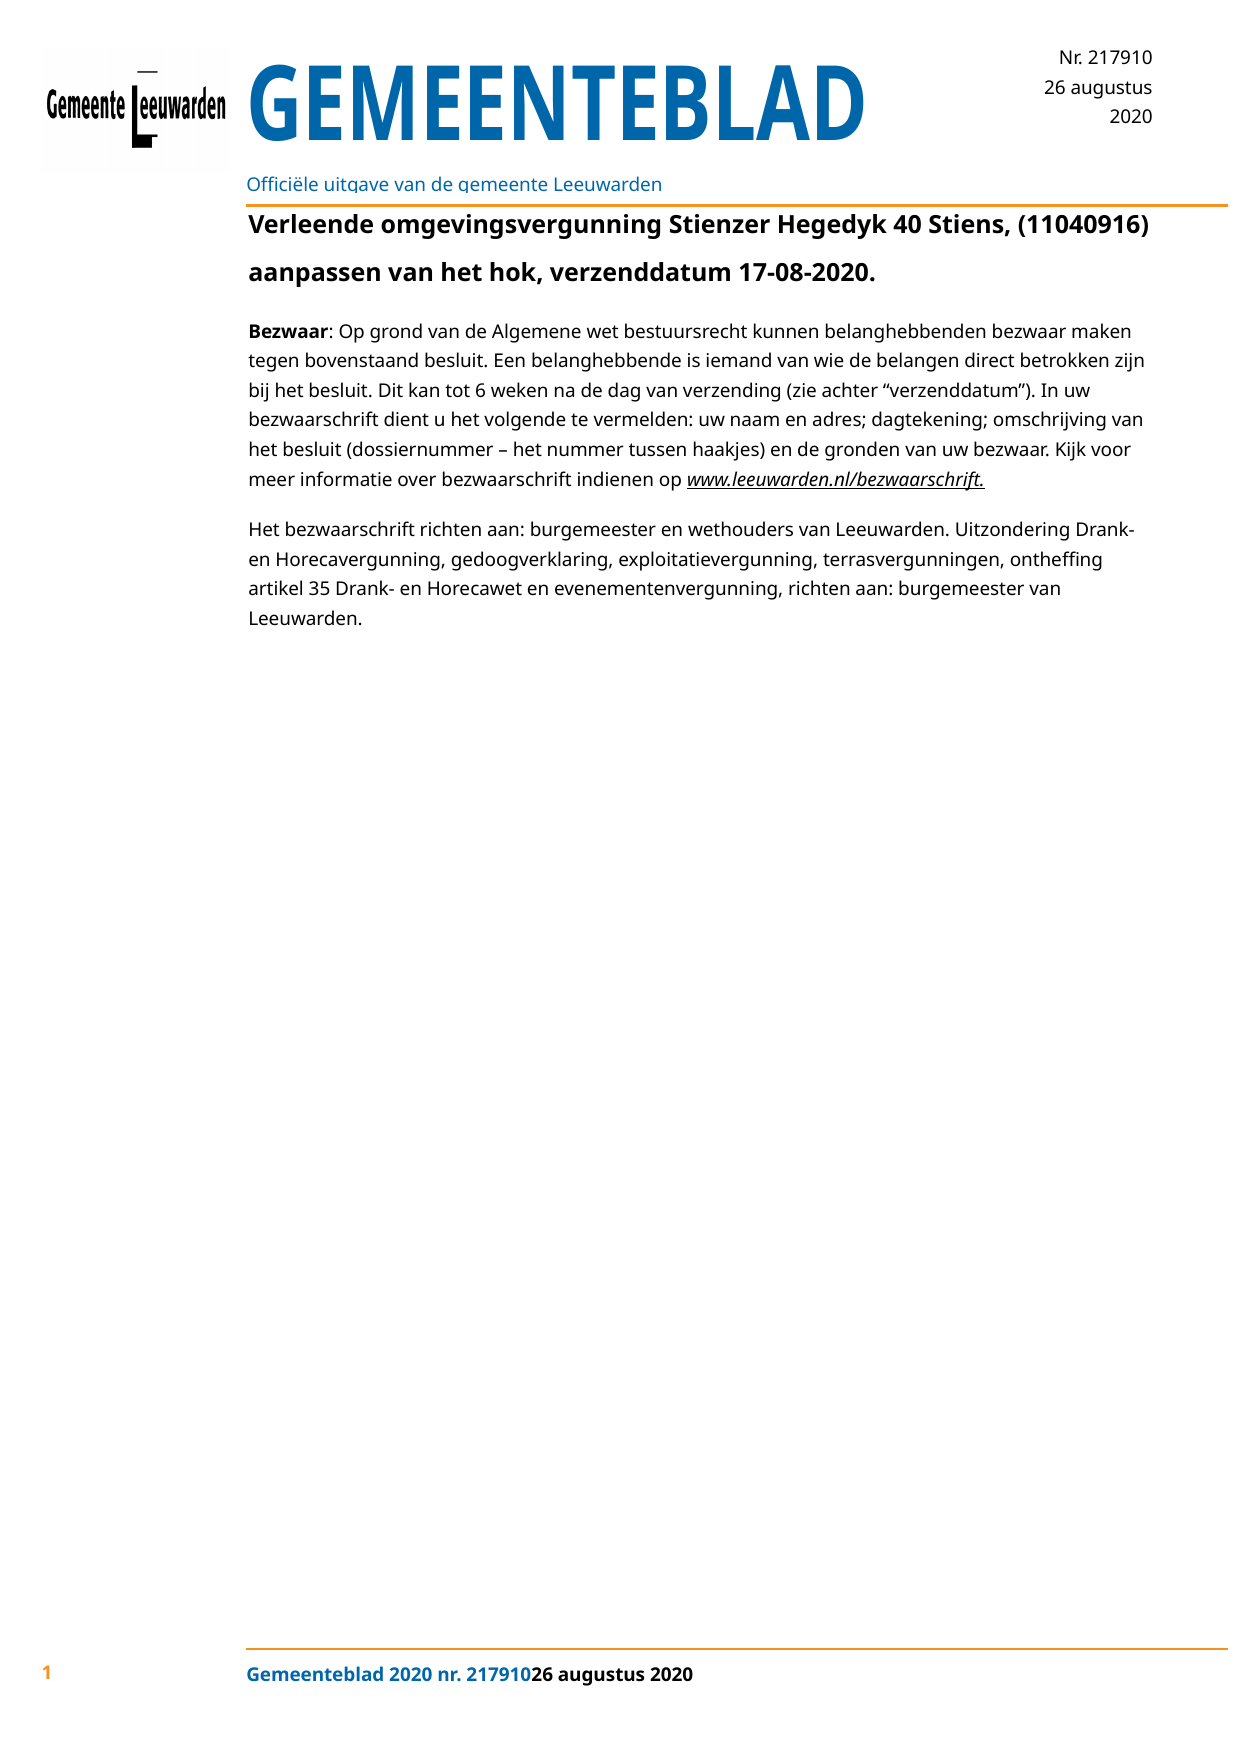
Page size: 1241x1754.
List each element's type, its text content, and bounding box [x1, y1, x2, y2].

text Bezwaar: Op grond van de Algemene wet bestuursrecht kunnen belanghebbenden bezwaar maken tegen bovenstaand besluit. Een belanghebbende is iemand van wie de belangen direct betrokken zijn bij het besluit. Dit kan tot 6 weken na de dag van verzending (zie achter “verzenddatum”). In uw bezwaarschrift dient u het volgende te vermelden: uw naam en adres; dagtekening; omschrijving van het besluit (dossiernummer – het nummer tussen haakjes) en de gronden van uw bezwaar. Kijk voor meer informatie over bezwaarschrift indienen op www.leeuwarden.nl/bezwaarschrift. [248, 318, 1152, 492]
text Verleende omgevingsvergunning Stienzer Hegedyk 40 Stiens, (11040916) aanpassen van het hok, verzenddatum 17-08-2020. [248, 207, 1152, 288]
picture [41, 47, 231, 172]
text Het bezwaarschrift richten aan: burgemeester en wethouders van Leeuwarden. Uitzondering Drank- en Horecavergunning, gedoogverklaring, exploitatievergunning, terrasvergunningen, ontheffing artikel 35 Drank- en Horecawet en evenementenvergunning, richten aan: burgemeester van Leeuwarden. [248, 516, 1152, 631]
